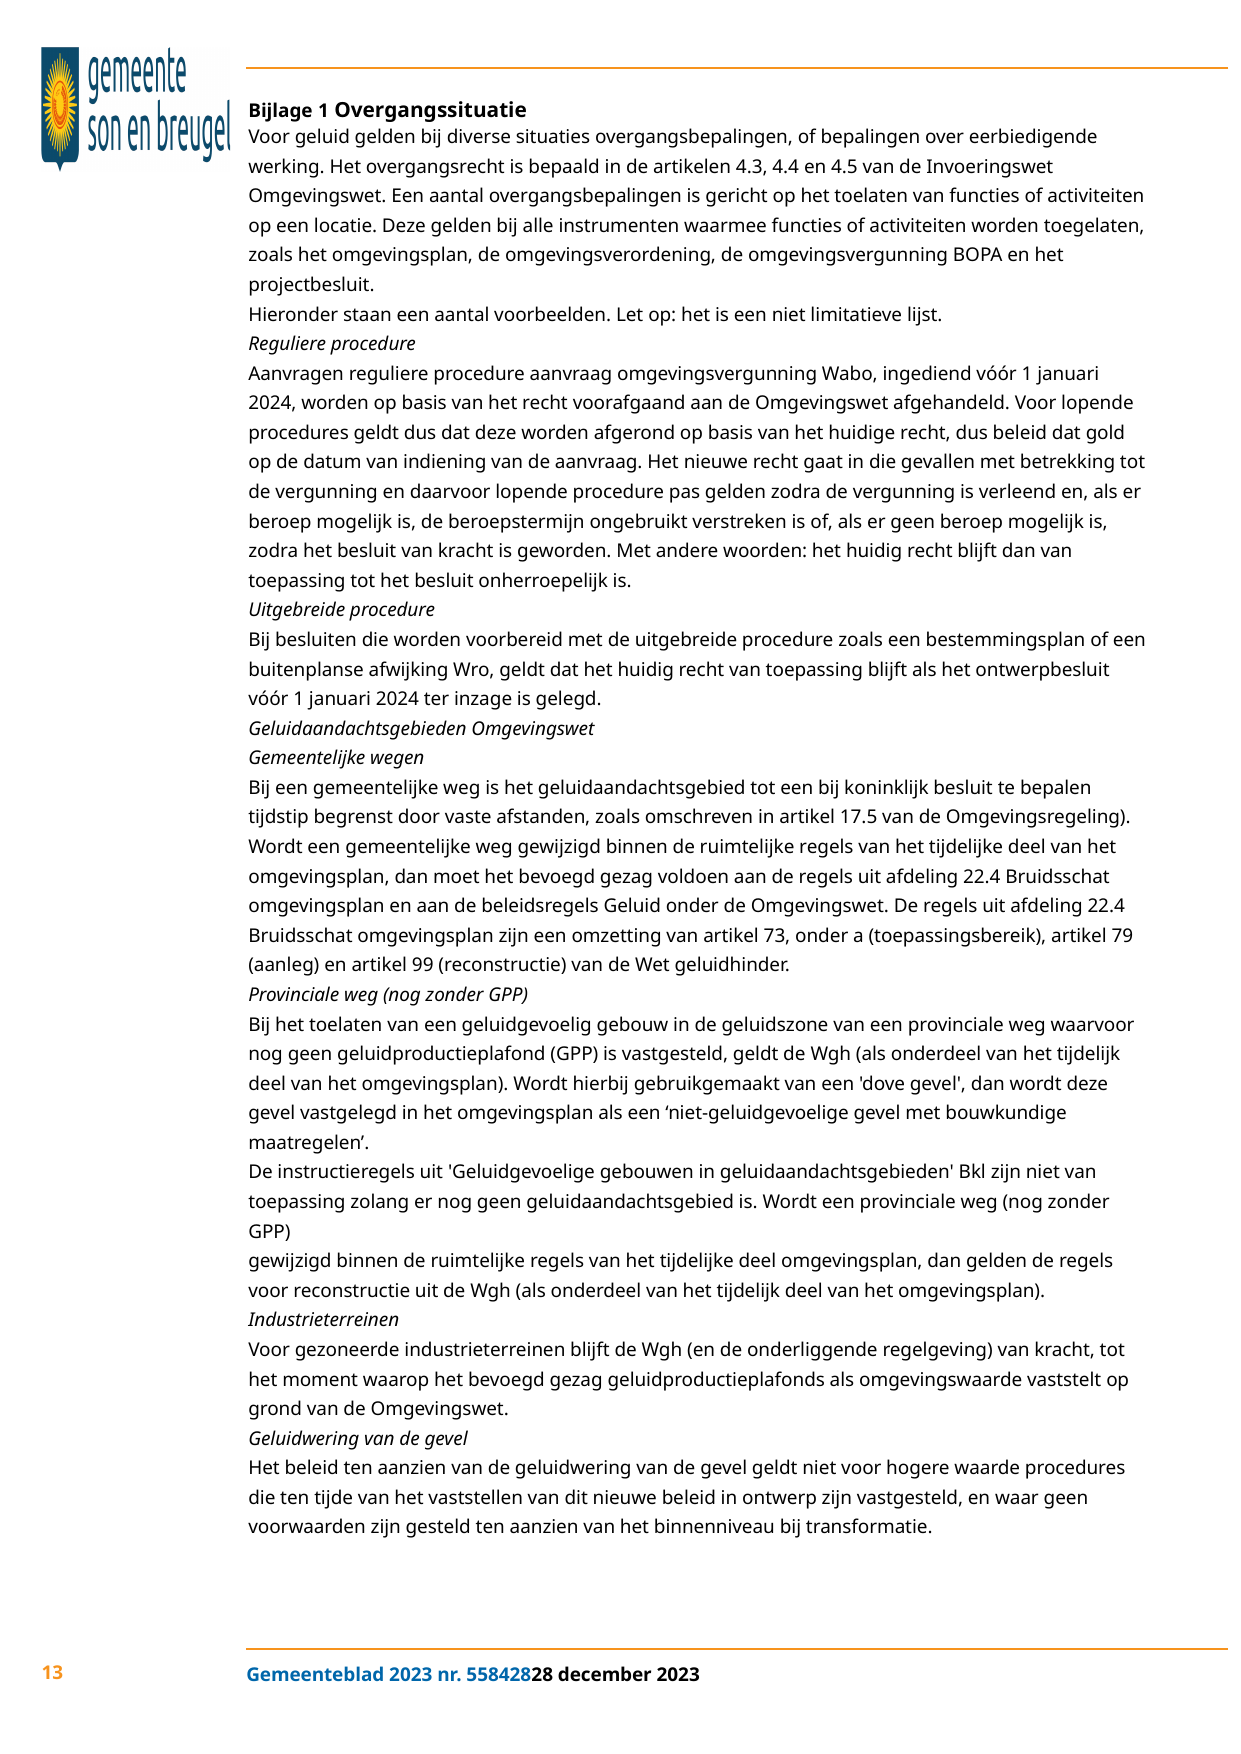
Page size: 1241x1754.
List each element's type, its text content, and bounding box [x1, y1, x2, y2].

text Reguliere procedure [248, 330, 1152, 356]
text Het beleid ten aanzien van de geluidwering van de gevel geldt niet voor hogere waarde procedures die ten tijde van het vaststellen van dit nieuwe beleid in ontwerp zijn vastgesteld, en waar geen voorwaarden zijn gesteld ten aanzien van het binnenniveau bij transformatie. [248, 1454, 1152, 1539]
text Bij besluiten die worden voorbereid met de uitgebreide procedure zoals een bestemmingsplan of een buitenplanse afwijking Wro, geldt dat het huidig recht van toepassing blijft als het ontwerpbesluit vóór 1 januari 2024 ter inzage is gelegd. [248, 626, 1152, 711]
text Geluidwering van de gevel [248, 1425, 1152, 1451]
text Bij een gemeentelijke weg is het geluidaandachtsgebied tot een bij koninklijk besluit te bepalen tijdstip begrenst door vaste afstanden, zoals omschreven in artikel 17.5 van de Omgevingsregeling). Wordt een gemeentelijke weg gewijzigd binnen de ruimtelijke regels van het tijdelijke deel van het omgevingsplan, dan moet het bevoegd gezag voldoen aan de regels uit afdeling 22.4 Bruidsschat omgevingsplan en aan de beleidsregels Geluid onder de Omgevingswet. De regels uit afdeling 22.4 Bruidsschat omgevingsplan zijn een omzetting van artikel 73, onder a (toepassingsbereik), artikel 79 (aanleg) en artikel 99 (reconstructie) van de Wet geluidhinder. [248, 774, 1152, 977]
text Gemeentelijke wegen [248, 744, 1152, 770]
text Aanvragen reguliere procedure aanvraag omgevingsvergunning Wabo, ingediend vóór 1 januari 2024, worden op basis van het recht voorafgaand aan de Omgevingswet afgehandeld. Voor lopende procedures geldt dus dat deze worden afgerond op basis van het huidige recht, dus beleid dat gold op de datum van indiening van de aanvraag. Het nieuwe recht gaat in die gevallen met betrekking tot de vergunning en daarvoor lopende procedure pas gelden zodra de vergunning is verleend en, als er beroep mogelijk is, de beroepstermijn ongebruikt verstreken is of, als er geen beroep mogelijk is, zodra het besluit van kracht is geworden. Met andere woorden: het huidig recht blijft dan van toepassing tot het besluit onherroepelijk is. [248, 360, 1152, 593]
text Uitgebreide procedure [248, 597, 1152, 622]
text gewijzigd binnen de ruimtelijke regels van het tijdelijke deel omgevingsplan, dan gelden de regels voor reconstructie uit de Wgh (als onderdeel van het tijdelijk deel van het omgevingsplan). [248, 1247, 1152, 1303]
text Bij het toelaten van een geluidgevoelig gebouw in de geluidszone van een provinciale weg waarvoor nog geen geluidproductieplafond (GPP) is vastgesteld, geldt de Wgh (als onderdeel van het tijdelijk deel van het omgevingsplan). Wordt hierbij gebruikgemaakt van een 'dove gevel', dan wordt deze gevel vastgelegd in het omgevingsplan als een ‘niet-geluidgevoelige gevel met bouwkundige maatregelen’. [248, 1011, 1152, 1155]
picture [41, 47, 231, 172]
text Voor geluid gelden bij diverse situaties overgangsbepalingen, of bepalingen over eerbiedigende werking. Het overgangsrecht is bepaald in de artikelen 4.3, 4.4 en 4.5 van de Invoeringswet Omgevingswet. Een aantal overgangsbepalingen is gericht op het toelaten van functies of activiteiten op een locatie. Deze gelden bij alle instrumenten waarmee functies of activiteiten worden toegelaten, zoals het omgevingsplan, de omgevingsverordening, de omgevingsvergunning BOPA en het projectbesluit. [248, 123, 1152, 297]
text Provinciale weg (nog zonder GPP) [248, 981, 1152, 1007]
text Industrieterreinen [248, 1307, 1152, 1332]
text De instructieregels uit 'Geluidgevoelige gebouwen in geluidaandachtsgebieden' Bkl zijn niet van toepassing zolang er nog geen geluidaandachtsgebied is. Wordt een provinciale weg (nog zonder GPP) [248, 1159, 1152, 1244]
text Voor gezoneerde industrieterreinen blijft de Wgh (en de onderliggende regelgeving) van kracht, tot het moment waarop het bevoegd gezag geluidproductieplafonds als omgevingswaarde vaststelt op grond van de Omgevingswet. [248, 1336, 1152, 1421]
text Geluidaandachtsgebieden Omgevingswet [248, 715, 1152, 741]
text Hieronder staan een aantal voorbeelden. Let op: het is een niet limitatieve lijst. [248, 301, 1152, 327]
text Bijlage 1 Overgangssituatie [248, 95, 1152, 123]
